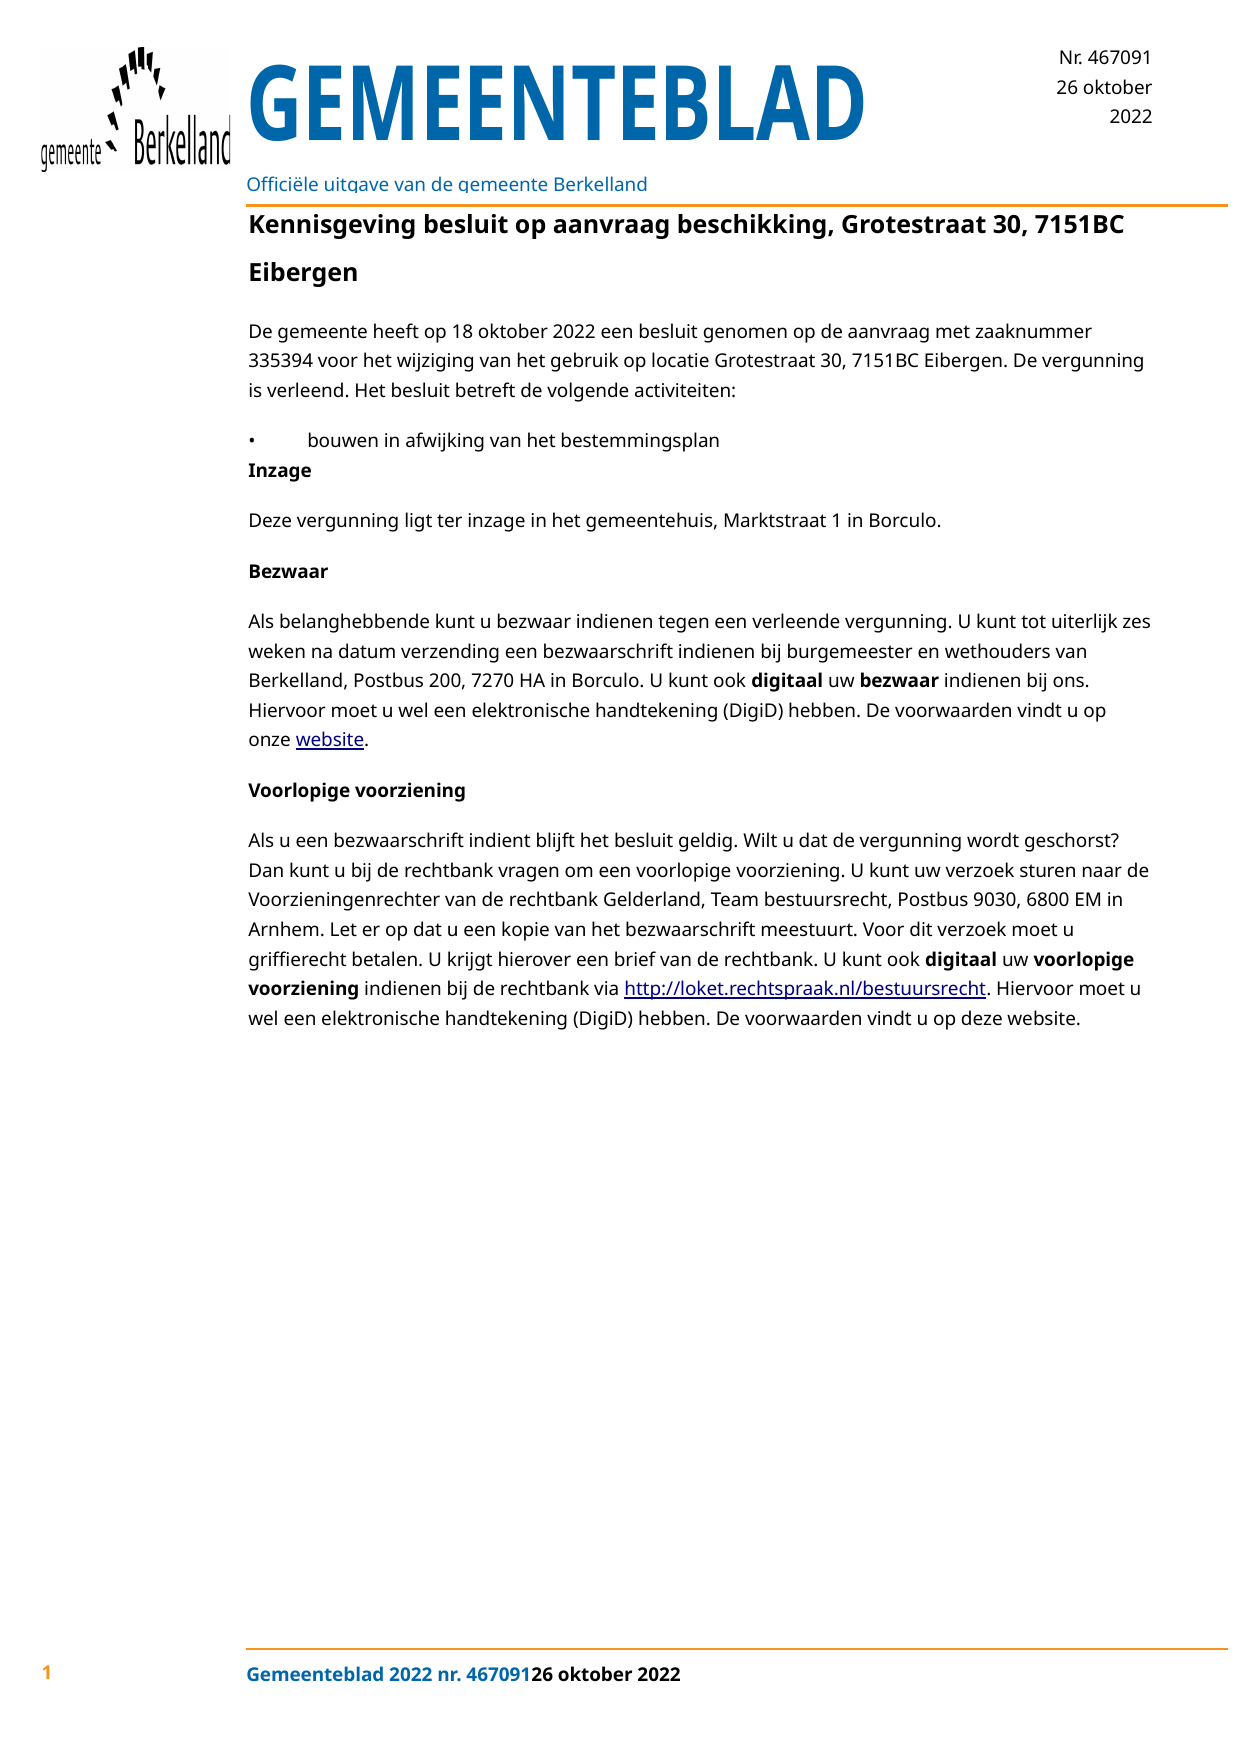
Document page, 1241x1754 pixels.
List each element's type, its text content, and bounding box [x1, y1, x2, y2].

text De gemeente heeft op 18 oktober 2022 een besluit genomen op de aanvraag met zaaknummer 335394 voor het wijziging van het gebruik op locatie Grotestraat 30, 7151BC Eibergen. De vergunning is verleend. Het besluit betreft de volgende activiteiten: [248, 318, 1152, 403]
text Bezwaar [248, 558, 1152, 584]
text Inzage [248, 457, 1152, 483]
text Kennisgeving besluit op aanvraag beschikking, Grotestraat 30, 7151BC Eibergen [248, 207, 1152, 288]
text Als u een bezwaarschrift indient blijft het besluit geldig. Wilt u dat de vergunning wordt geschorst? Dan kunt u bij de rechtbank vragen om een voorlopige voorziening. U kunt uw verzoek sturen naar de Voorzieningenrechter van de rechtbank Gelderland, Team bestuursrecht, Postbus 9030, 6800 EM in Arnhem. Let er op dat u een kopie van het bezwaarschrift meestuurt. Voor dit verzoek moet u griffierecht betalen. U krijgt hierover een brief van de rechtbank. U kunt ook digitaal uw voorlopige voorziening indienen bij de rechtbank via http://loket.rechtspraak.nl/bestuursrecht. Hiervoor moet u wel een elektronische handtekening (DigiD) hebben. De voorwaarden vindt u op deze website. [248, 827, 1152, 1031]
text Voorlopige voorziening [248, 777, 1152, 803]
picture [41, 47, 231, 172]
list bouwen in afwijking van het bestemmingsplan [248, 427, 1152, 453]
text Deze vergunning ligt ter inzage in het gemeentehuis, Marktstraat 1 in Borculo. [248, 507, 1152, 533]
text Als belanghebbende kunt u bezwaar indienen tegen een verleende vergunning. U kunt tot uiterlijk zes weken na datum verzending een bezwaarschrift indienen bij burgemeester en wethouders van Berkelland, Postbus 200, 7270 HA in Borculo. U kunt ook digitaal uw bezwaar indienen bij ons. Hiervoor moet u wel een elektronische handtekening (DigiD) hebben. De voorwaarden vindt u op onze website. [248, 608, 1152, 752]
